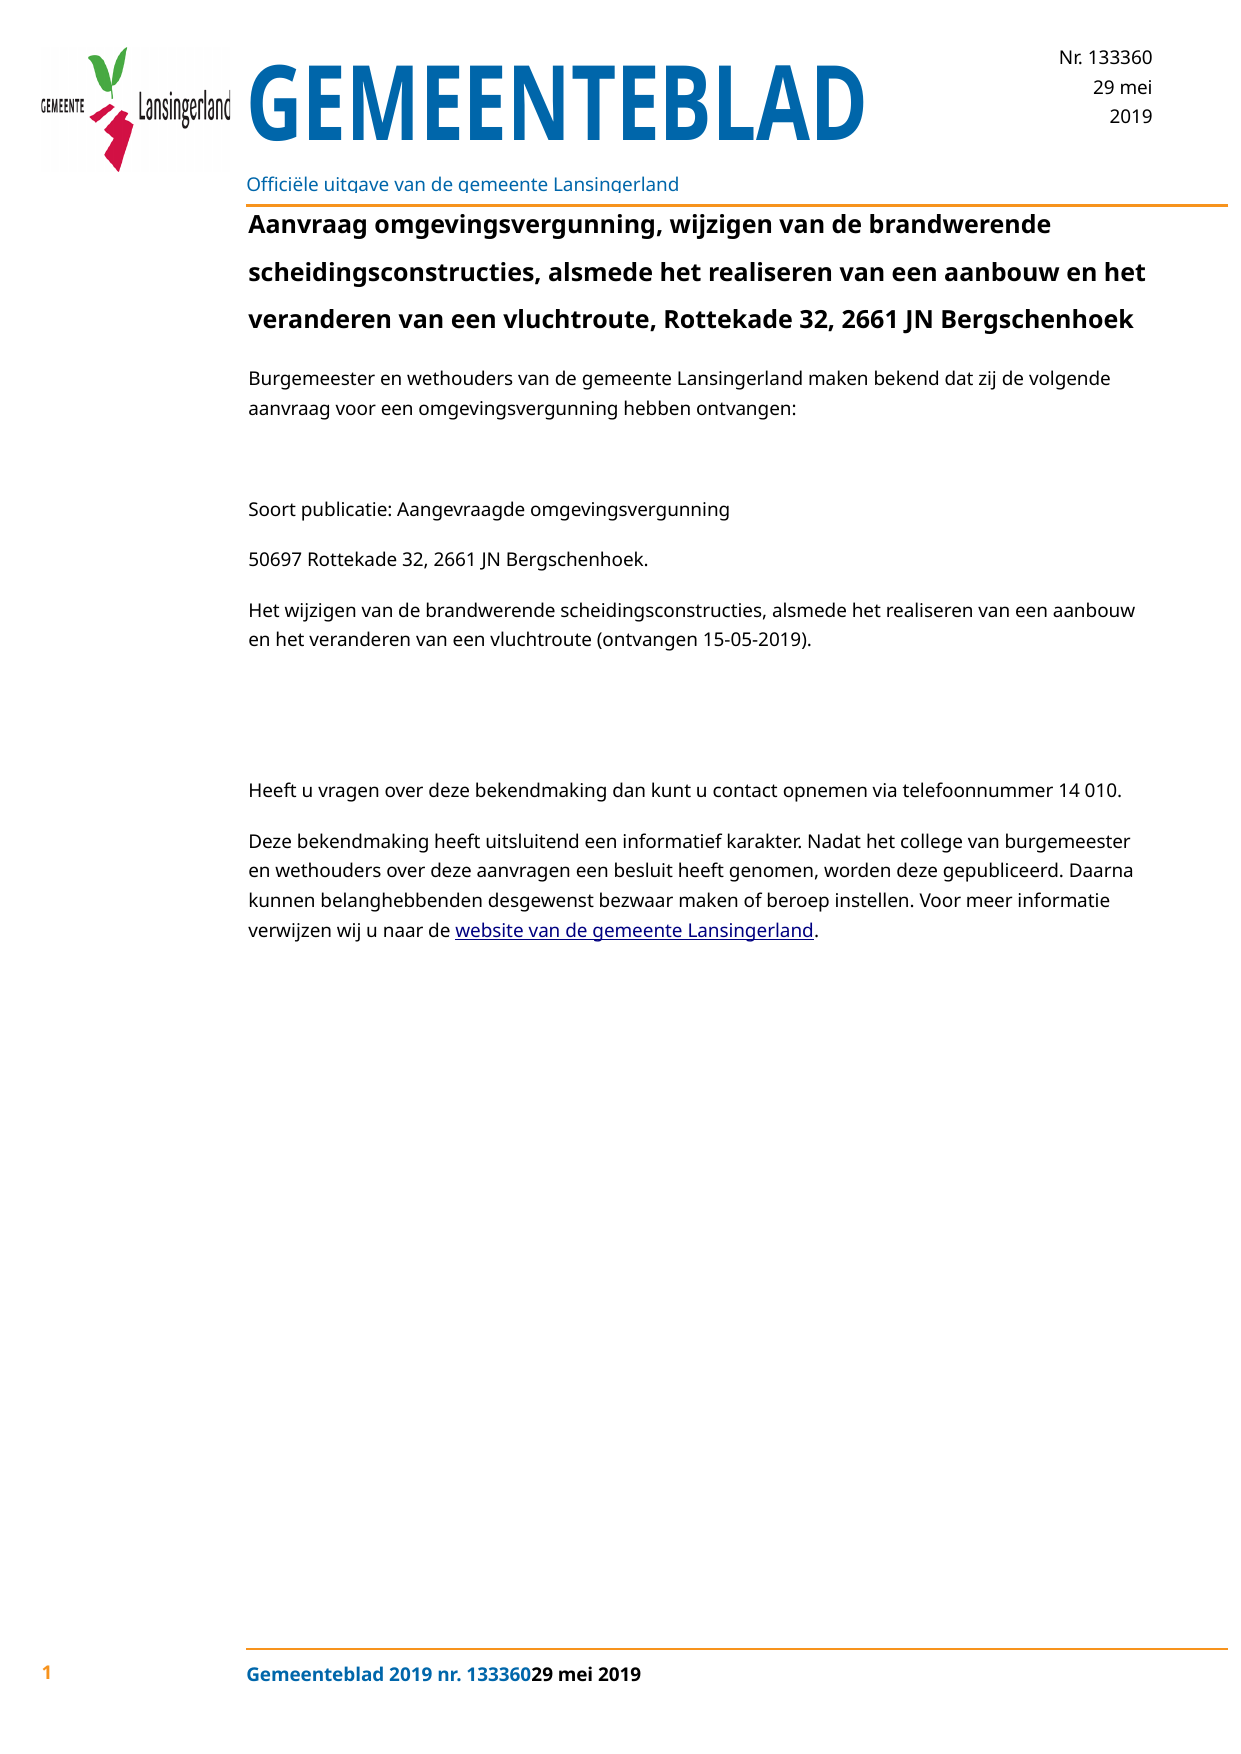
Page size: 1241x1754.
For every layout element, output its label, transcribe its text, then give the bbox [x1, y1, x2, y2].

text Deze bekendmaking heeft uitsluitend een informatief karakter. Nadat het college van burgemeester en wethouders over deze aanvragen een besluit heeft genomen, worden deze gepubliceerd. Daarna kunnen belanghebbenden desgewenst bezwaar maken of beroep instellen. Voor meer informatie verwijzen wij u naar de website van de gemeente Lansingerland. [248, 828, 1152, 942]
text Burgemeester en wethouders van de gemeente Lansingerland maken bekend dat zij de volgende aanvraag voor een omgevingsvergunning hebben ontvangen: [248, 366, 1152, 421]
text 50697 Rottekade 32, 2661 JN Bergschenhoek. [248, 546, 1152, 572]
text Heeft u vragen over deze bekendmaking dan kunt u contact opnemen via telefoonnummer 14 010. [248, 778, 1152, 803]
picture [41, 47, 231, 172]
text Soort publicatie: Aangevraagde omgevingsvergunning [248, 496, 1152, 522]
text Aanvraag omgevingsvergunning, wijzigen van de brandwerende scheidingsconstructies, alsmede het realiseren van een aanbouw en het veranderen van een vluchtroute, Rottekade 32, 2661 JN Bergschenhoek [248, 207, 1152, 336]
text Het wijzigen van de brandwerende scheidingsconstructies, alsmede het realiseren van een aanbouw en het veranderen van een vluchtroute (ontvangen 15-05-2019). [248, 597, 1152, 652]
